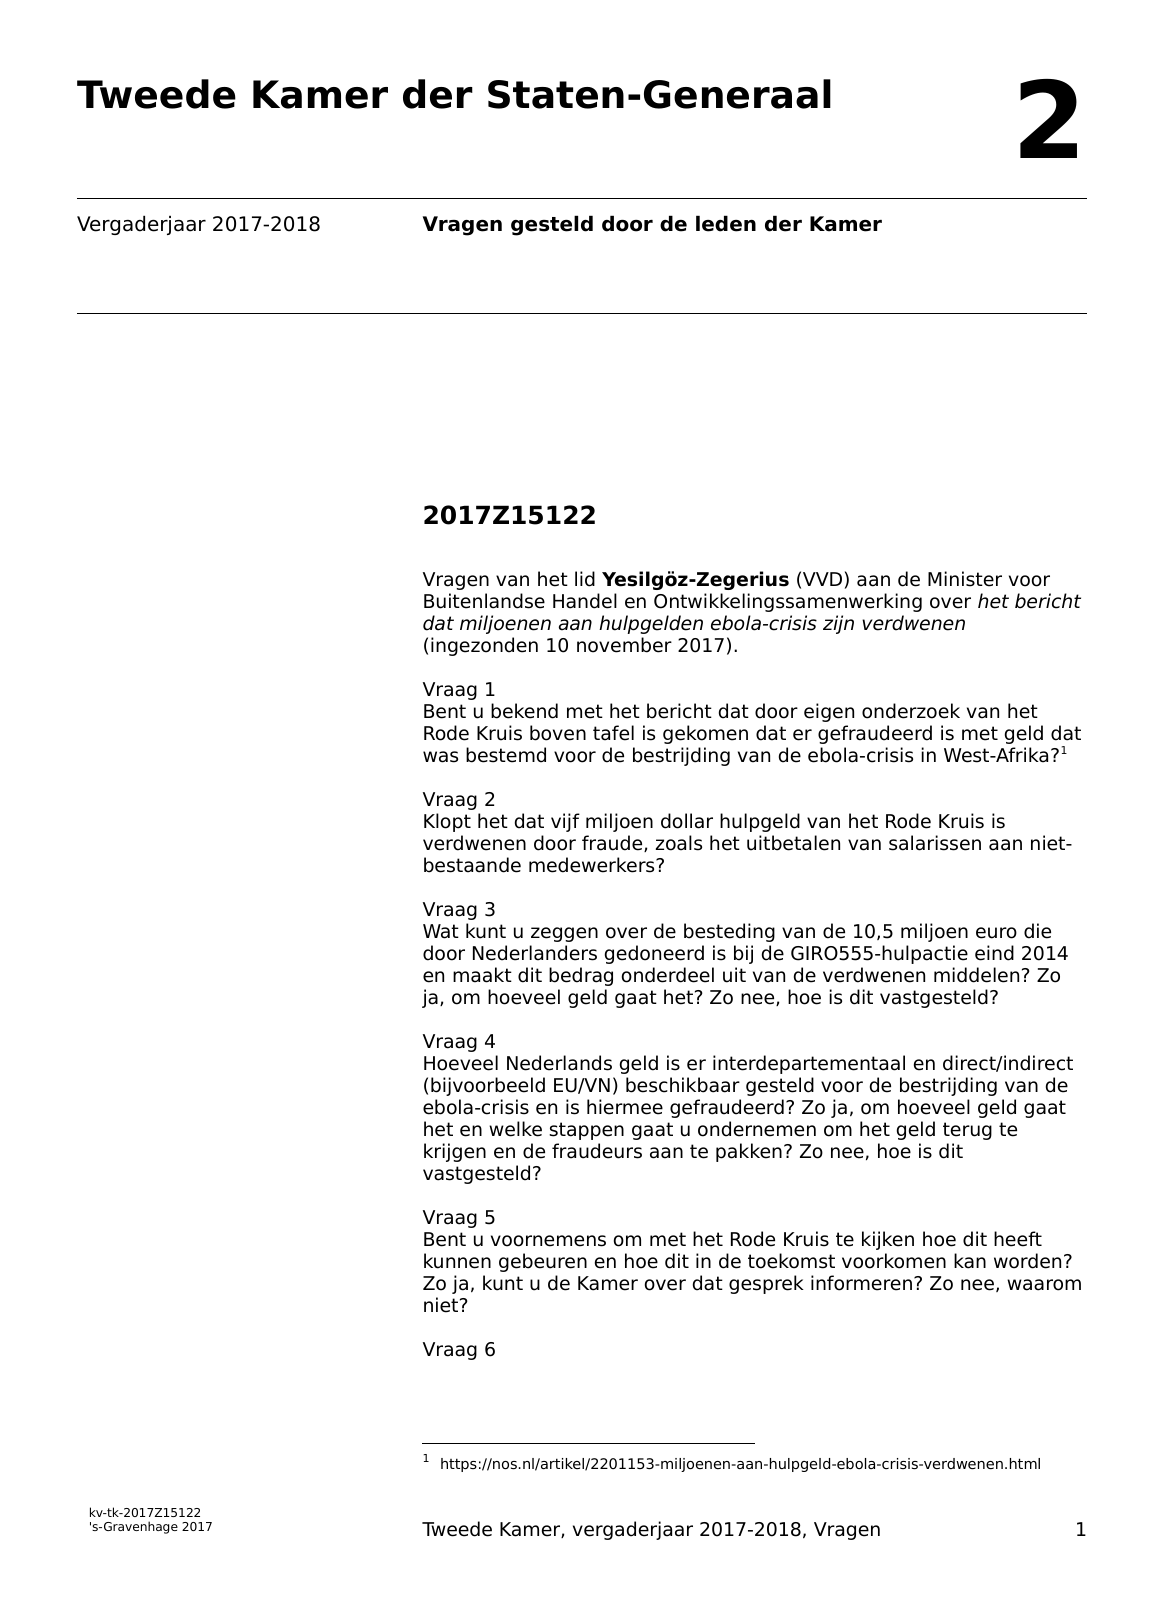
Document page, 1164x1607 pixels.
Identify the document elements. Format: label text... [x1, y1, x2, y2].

table_header Tweede Kamer der Staten-Generaal [77, 59, 886, 198]
text Vraag 1 [422, 679, 1087, 701]
text Vragen van het lid Yesilgöz-Zegerius (VVD) aan de Minister voor Buitenlandse Handel en Ontwikkelingssamenwerking over het bericht dat miljoenen aan hulpgelden ebola-crisis zijn verdwenen (ingezonden 10 november 2017). [422, 569, 1087, 657]
table_header 2 [886, 59, 1087, 198]
text Wat kunt u zeggen over de besteding van de 10,5 miljoen euro die door Nederlanders gedoneerd is bij de GIRO555-hulpactie eind 2014 en maakt dit bedrag onderdeel uit van de verdwenen middelen? Zo ja, om hoeveel geld gaat het? Zo nee, hoe is dit vastgesteld? [422, 921, 1087, 1009]
text Vraag 6 [422, 1339, 1087, 1361]
text Hoeveel Nederlands geld is er interdepartementaal en direct/indirect (bijvoorbeeld EU/VN) beschikbaar gesteld voor de bestrijding van de ebola-crisis en is hiermee gefraudeerd? Zo ja, om hoeveel geld gaat het en welke stappen gaat u ondernemen om het geld terug te krijgen en de fraudeurs aan te pakken? Zo nee, hoe is dit vastgesteld? [422, 1053, 1087, 1185]
text Vraag 5 [422, 1207, 1087, 1229]
table_cell Vergaderjaar 2017-2018 [77, 199, 422, 313]
text Vraag 4 [422, 1031, 1087, 1053]
text https://nos.nl/artikel/2201153-miljoenen-aan-hulpgeld-ebola-crisis-verdwenen.html [422, 1452, 1087, 1474]
text 's-Gravenhage 2017 [88, 1520, 323, 1534]
text Vraag 3 [422, 899, 1087, 921]
text Vraag 2 [422, 789, 1087, 811]
text Bent u voornemens om met het Rode Kruis te kijken hoe dit heeft kunnen gebeuren en hoe dit in de toekomst voorkomen kan worden? Zo ja, kunt u de Kamer over dat gesprek informeren? Zo nee, waarom niet? [422, 1229, 1087, 1317]
text kv-tk-2017Z15122 [88, 1506, 323, 1520]
text 2017Z15122 [422, 501, 1087, 531]
table_cell Vragen gesteld door de leden der Kamer [422, 199, 1087, 313]
text Klopt het dat vijf miljoen dollar hulpgeld van het Rode Kruis is verdwenen door fraude, zoals het uitbetalen van salarissen aan niet-bestaande medewerkers? [422, 811, 1087, 877]
text Bent u bekend met het bericht dat door eigen onderzoek van het Rode Kruis boven tafel is gekomen dat er gefraudeerd is met geld dat was bestemd voor de bestrijding van de ebola-crisis in West-Afrika? [422, 701, 1087, 767]
